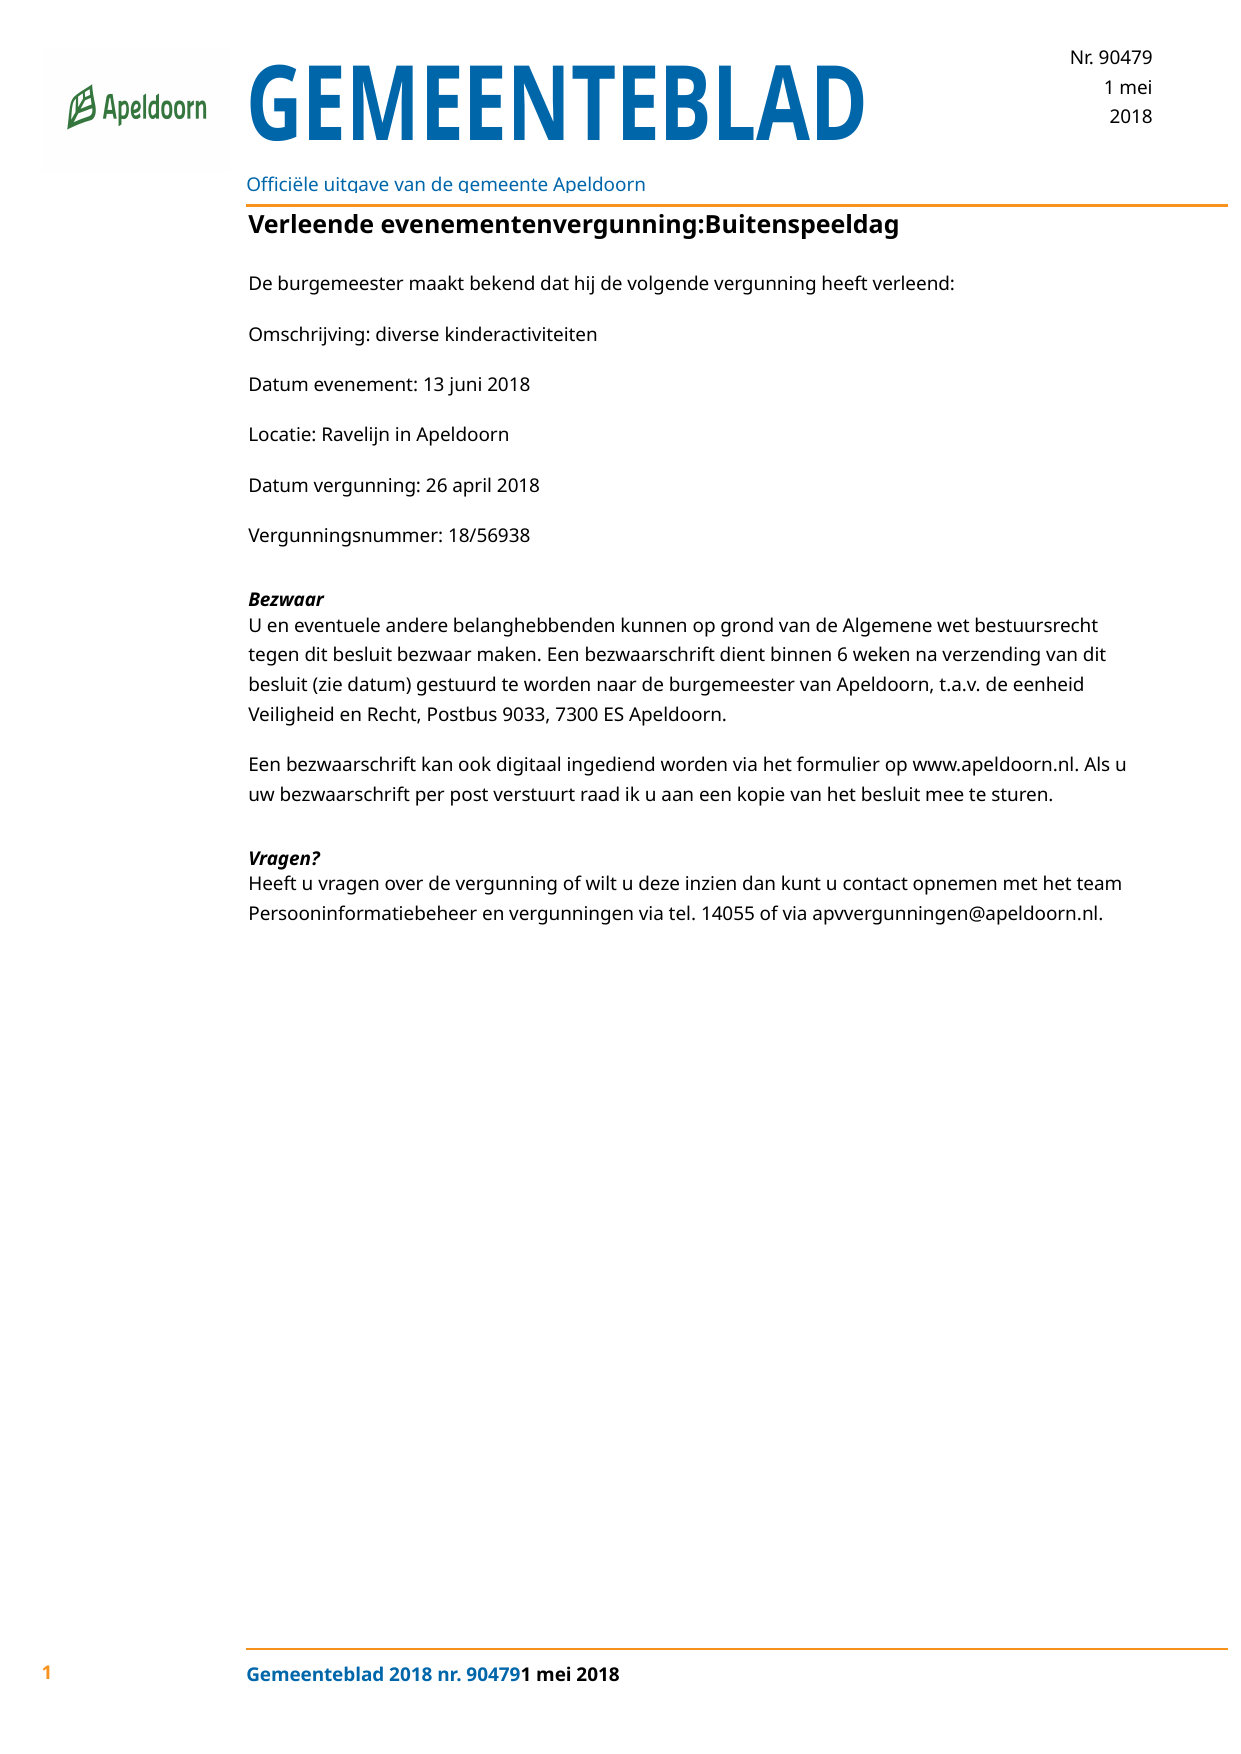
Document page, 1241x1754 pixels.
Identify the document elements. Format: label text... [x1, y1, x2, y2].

text Datum vergunning: 26 april 2018 [248, 472, 1152, 498]
text Omschrijving: diverse kinderactiviteiten [248, 321, 1152, 346]
text Datum evenement: 13 juni 2018 [248, 371, 1152, 397]
text Vergunningsnummer: 18/56938 [248, 522, 1152, 548]
text Heeft u vragen over de vergunning of wilt u deze inzien dan kunt u contact opnemen met het team Persooninformatiebeheer en vergunningen via tel. 14055 of via apvvergunningen@apeldoorn.nl. [248, 871, 1152, 926]
text Verleende evenementenvergunning:Buitenspeeldag [248, 207, 1152, 241]
text Bezwaar [248, 586, 1152, 612]
text De burgemeester maakt bekend dat hij de volgende vergunning heeft verleend: [248, 270, 1152, 296]
text Locatie: Ravelijn in Apeldoorn [248, 422, 1152, 447]
text U en eventuele andere belanghebbenden kunnen op grond van de Algemene wet bestuursrecht tegen dit besluit bezwaar maken. Een bezwaarschrift dient binnen 6 weken na verzending van dit besluit (zie datum) gestuurd te worden naar de burgemeester van Apeldoorn, t.a.v. de eenheid Veiligheid en Recht, Postbus 9033, 7300 ES Apeldoorn. [248, 612, 1152, 727]
picture [41, 47, 231, 172]
text Vragen? [248, 845, 1152, 871]
text Een bezwaarschrift kan ook digitaal ingediend worden via het formulier op www.apeldoorn.nl. Als u uw bezwaarschrift per post verstuurt raad ik u aan een kopie van het besluit mee te sturen. [248, 751, 1152, 807]
